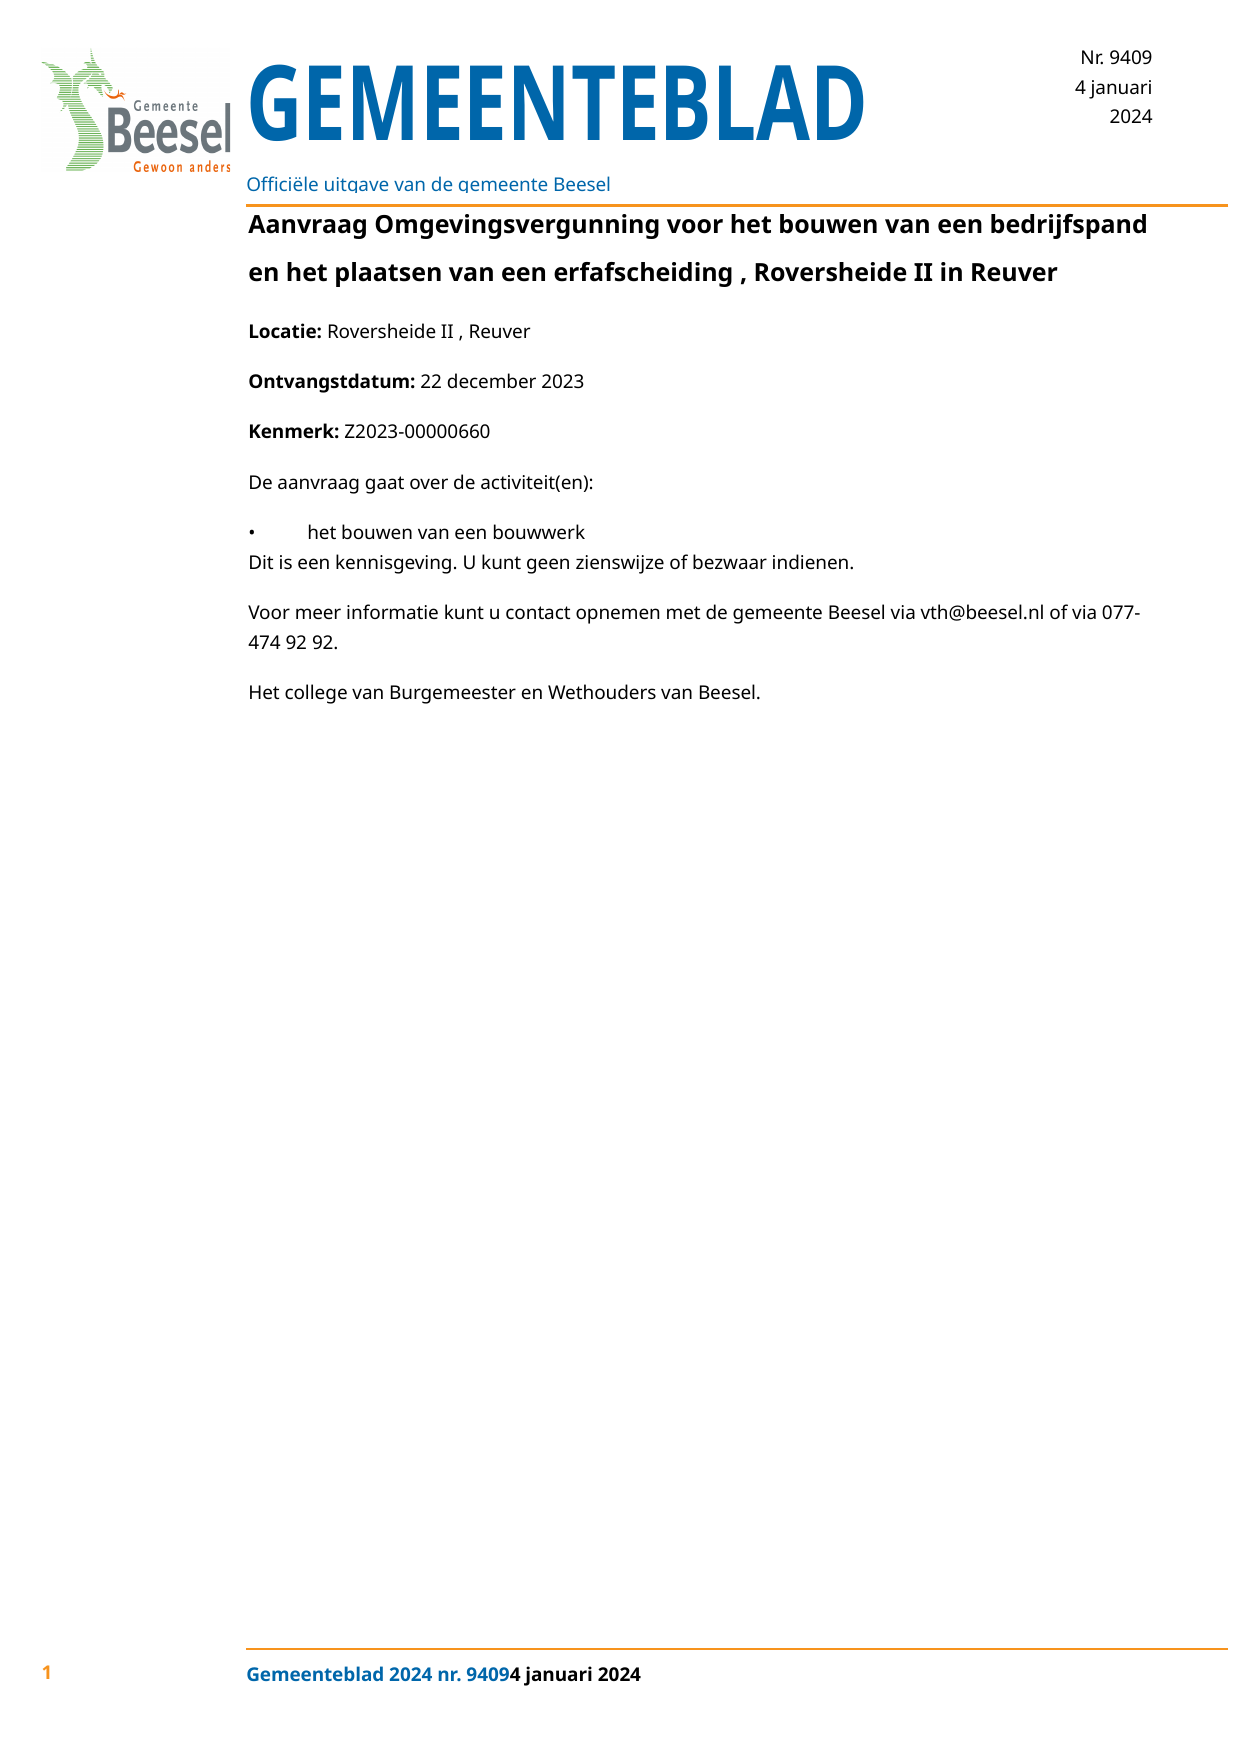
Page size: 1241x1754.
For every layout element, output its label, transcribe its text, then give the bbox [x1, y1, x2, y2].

text De aanvraag gaat over de activiteit(en): [248, 469, 1152, 495]
text Kenmerk: Z2023-00000660 [248, 419, 1152, 444]
text Het college van Burgemeester en Wethouders van Beesel. [248, 679, 1152, 705]
text Aanvraag Omgevingsvergunning voor het bouwen van een bedrijfspand en het plaatsen van een erfafscheiding , Roversheide II in Reuver [248, 207, 1152, 288]
picture [41, 47, 231, 172]
text Dit is een kennisgeving. U kunt geen zienswijze of bezwaar indienen. [248, 549, 1152, 575]
list het bouwen van een bouwwerk [248, 519, 1152, 545]
text Voor meer informatie kunt u contact opnemen met de gemeente Beesel via vth@beesel.nl of via 077-474 92 92. [248, 599, 1152, 655]
text Locatie: Roversheide II , Reuver [248, 318, 1152, 344]
text Ontvangstdatum: 22 december 2023 [248, 368, 1152, 394]
